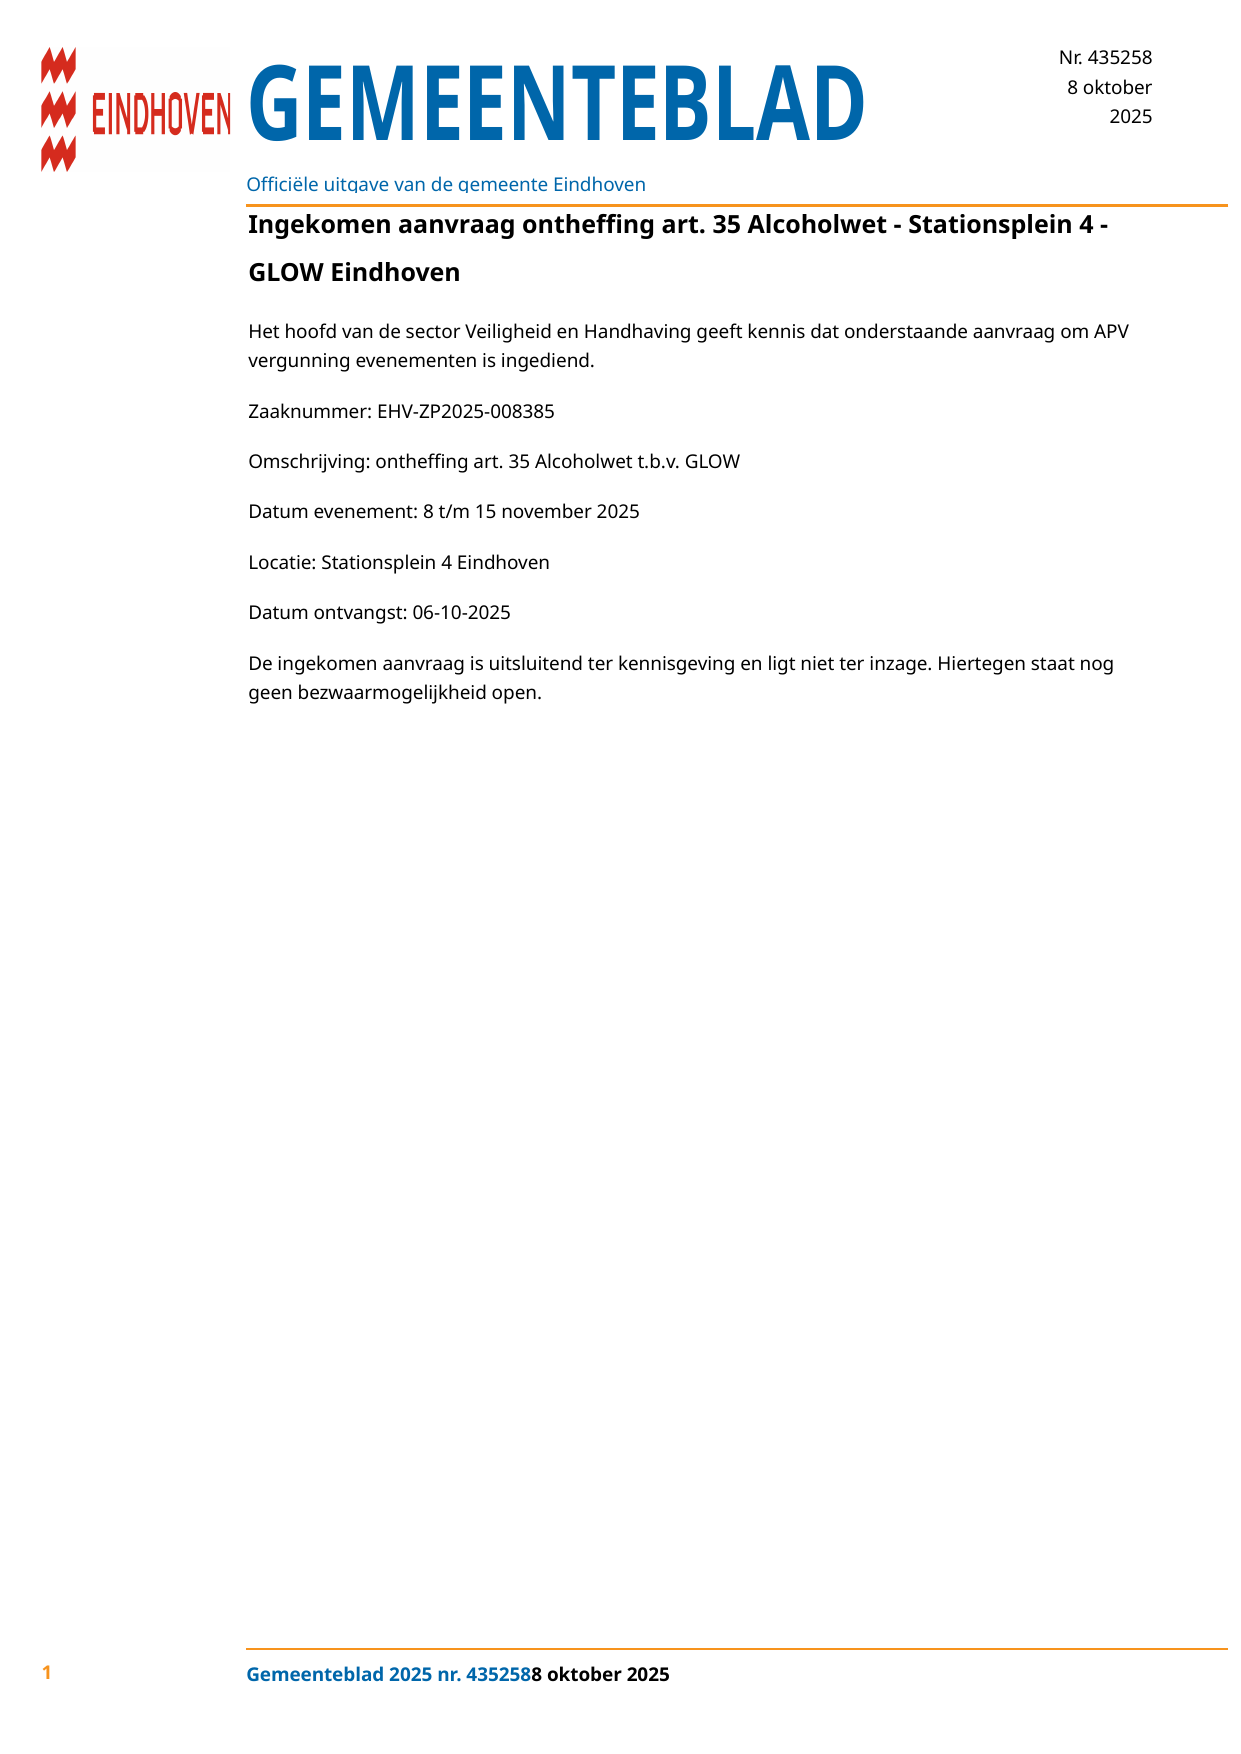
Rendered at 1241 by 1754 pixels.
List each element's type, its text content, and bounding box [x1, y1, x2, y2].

picture [41, 47, 231, 172]
text Datum evenement: 8 t/m 15 november 2025 [248, 499, 1152, 524]
text Ingekomen aanvraag ontheffing art. 35 Alcoholwet - Stationsplein 4 - GLOW Eindhoven [248, 207, 1152, 288]
text Locatie: Stationsplein 4 Eindhoven [248, 549, 1152, 575]
text Omschrijving: ontheffing art. 35 Alcoholwet t.b.v. GLOW [248, 448, 1152, 474]
text Datum ontvangst: 06-10-2025 [248, 599, 1152, 625]
text Het hoofd van de sector Veiligheid en Handhaving geeft kennis dat onderstaande aanvraag om APV vergunning evenementen is ingediend. [248, 318, 1152, 373]
text De ingekomen aanvraag is uitsluitend ter kennisgeving en ligt niet ter inzage. Hiertegen staat nog geen bezwaarmogelijkheid open. [248, 650, 1152, 705]
text Zaaknummer: EHV-ZP2025-008385 [248, 398, 1152, 424]
